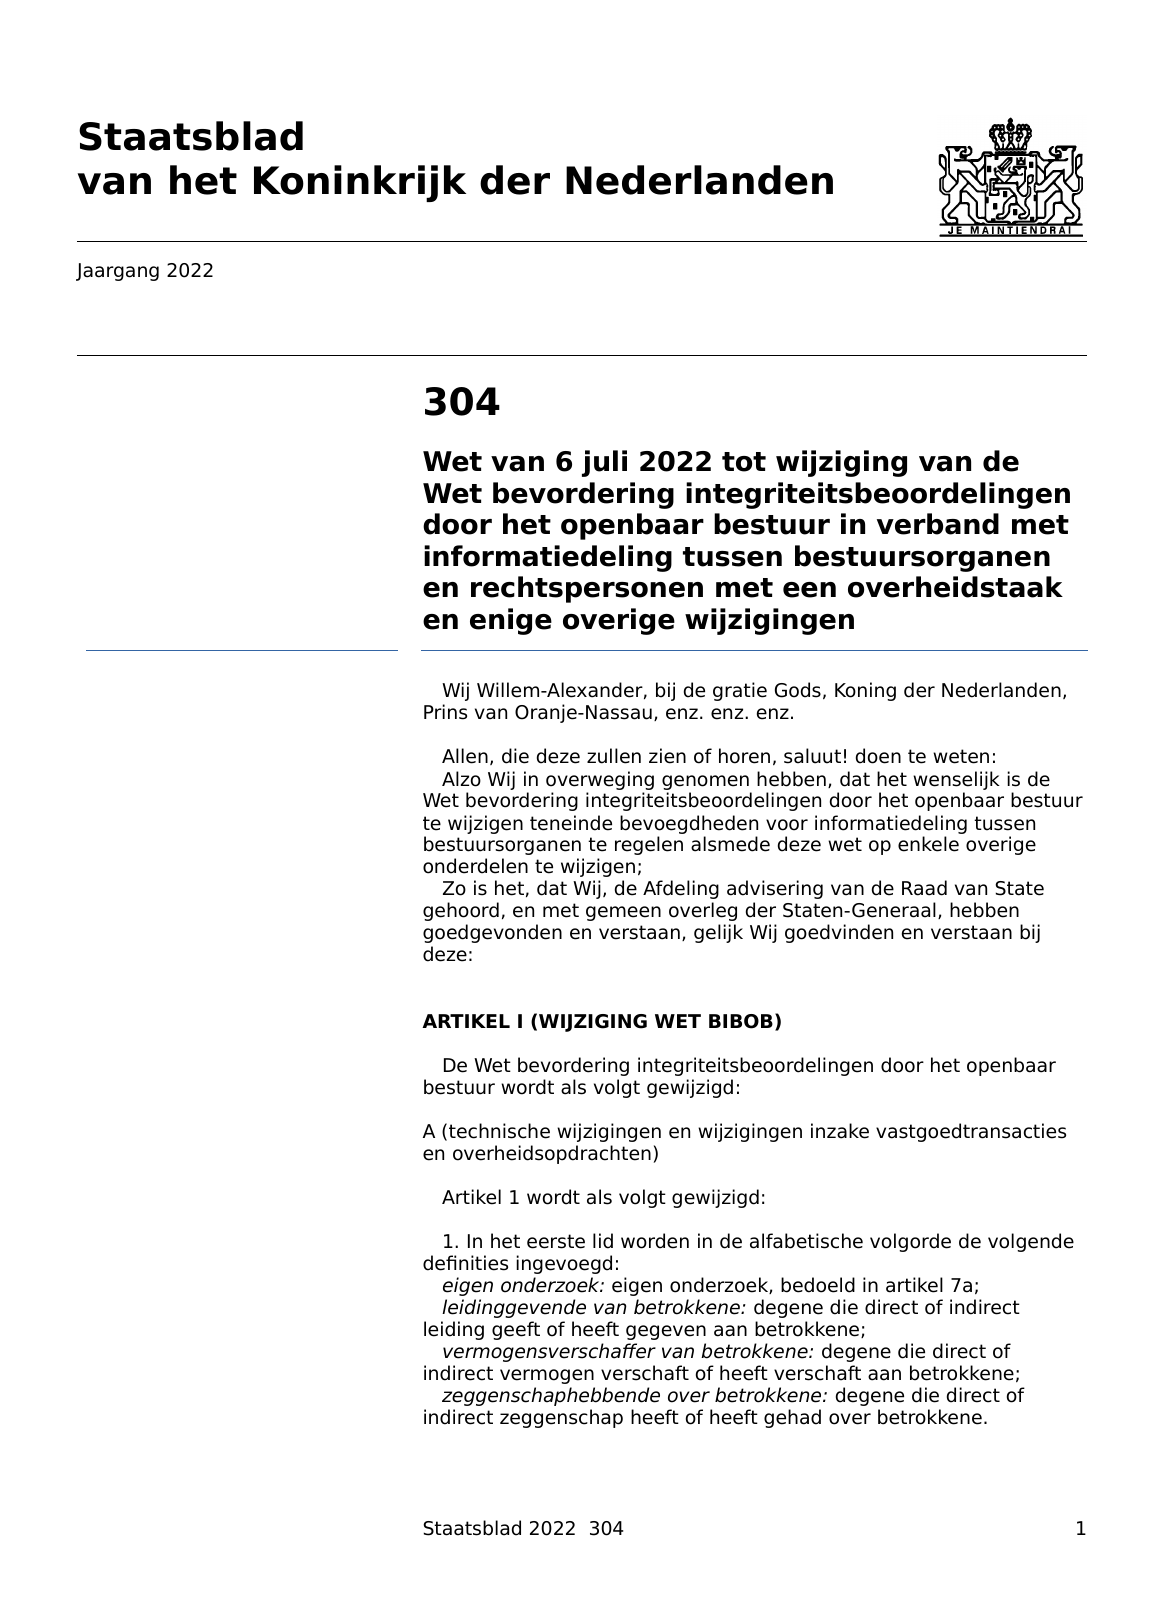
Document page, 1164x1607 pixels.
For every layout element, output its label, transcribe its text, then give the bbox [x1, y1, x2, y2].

text zeggenschaphebbende over betrokkene: degene die direct of indirect zeggenschap heeft of heeft gehad over betrokkene. [422, 1385, 1087, 1429]
text A (technische wijzigingen en wijzigingen inzake vastgoedtransacties en overheidsopdrachten) [422, 1121, 1087, 1165]
text eigen onderzoek: eigen onderzoek, bedoeld in artikel 7a; [422, 1275, 1087, 1297]
text Wet van 6 juli 2022 tot wijziging van de Wet bevordering integriteitsbeoordelingen door het openbaar bestuur in verband met informatiedeling tussen bestuursorganen en rechtspersonen met een overheidstaak en enige overige wijzigingen [422, 447, 1087, 636]
text Wij Willem-Alexander, bij de gratie Gods, Koning der Nederlanden, Prins van Oranje-Nassau, enz. enz. enz. [422, 680, 1087, 724]
text Alzo Wij in overweging genomen hebben, dat het wenselijk is de Wet bevordering integriteitsbeoordelingen door het openbaar bestuur te wijzigen teneinde bevoegdheden voor informatiedeling tussen bestuursorganen te regelen alsmede deze wet op enkele overige onderdelen te wijzigen; [422, 768, 1087, 878]
text Allen, die deze zullen zien of horen, saluut! doen te weten: [422, 746, 1087, 768]
text vermogensverschaffer van betrokkene: degene die direct of indirect vermogen verschaft of heeft verschaft aan betrokkene; [422, 1341, 1087, 1385]
picture [936, 115, 1087, 240]
text Zo is het, dat Wij, de Afdeling advisering van de Raad van State gehoord, en met gemeen overleg der Staten-Generaal, hebben goedgevonden en verstaan, gelijk Wij goedvinden en verstaan bij deze: [422, 878, 1087, 966]
table_cell Jaargang 2022 [77, 242, 1087, 355]
text 1. In het eerste lid worden in de alfabetische volgorde de volgende definities ingevoegd: [422, 1231, 1087, 1275]
table_header Staatsblad van het Koninkrijk der Nederlanden [77, 100, 886, 241]
table_header [886, 100, 1087, 241]
text leidinggevende van betrokkene: degene die direct of indirect leiding geeft of heeft gegeven aan betrokkene; [422, 1297, 1087, 1341]
subtitle ARTIKEL I (WIJZIGING WET BIBOB) [422, 1011, 1087, 1033]
text Artikel 1 wordt als volgt gewijzigd: [422, 1187, 1087, 1209]
text De Wet bevordering integriteitsbeoordelingen door het openbaar bestuur wordt als volgt gewijzigd: [422, 1055, 1087, 1099]
subtitle 304 [422, 381, 1087, 424]
